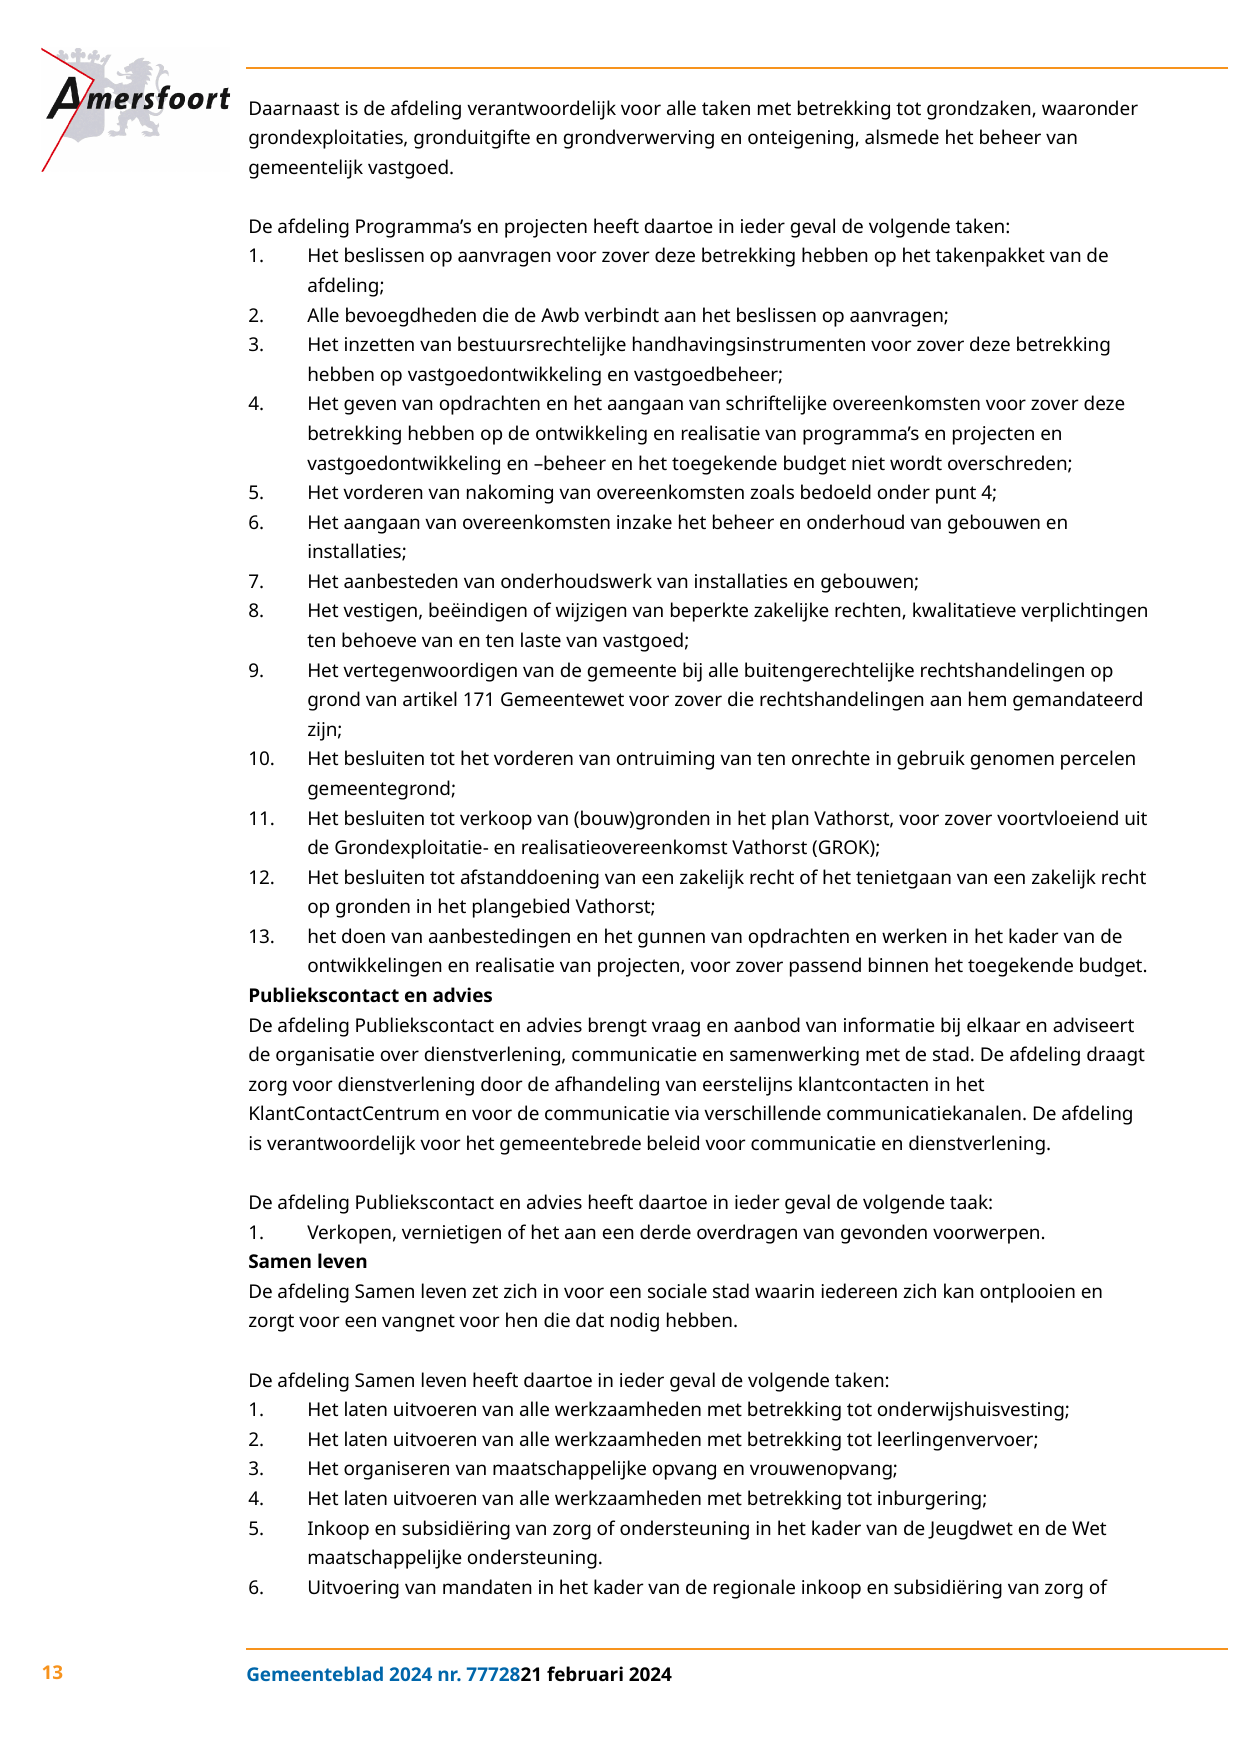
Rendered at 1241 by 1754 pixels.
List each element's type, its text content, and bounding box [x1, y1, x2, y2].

list Het vorderen van nakoming van overeenkomsten zoals bedoeld onder punt 4; [248, 479, 1152, 505]
text De afdeling Publiekscontact en advies heeft daartoe in ieder geval de volgende taak: [248, 1189, 1152, 1215]
picture [41, 47, 231, 172]
list Inkoop en subsidiëring van zorg of ondersteuning in het kader van de Jeugdwet en de Wet maatschappelijke ondersteuning. [248, 1515, 1152, 1570]
list Het laten uitvoeren van alle werkzaamheden met betrekking tot onderwijshuisvesting; [248, 1396, 1152, 1422]
list Het besluiten tot afstanddoening van een zakelijk recht of het tenietgaan van een zakelijk recht op gronden in het plangebied Vathorst; [248, 864, 1152, 919]
list Verkopen, vernietigen of het aan een derde overdragen van gevonden voorwerpen. [248, 1219, 1152, 1245]
list Het inzetten van bestuursrechtelijke handhavingsinstrumenten voor zover deze betrekking hebben op vastgoedontwikkeling en vastgoedbeheer; [248, 331, 1152, 387]
text De afdeling Programma’s en projecten heeft daartoe in ieder geval de volgende taken: [248, 213, 1152, 239]
text De afdeling Samen leven zet zich in voor een sociale stad waarin iedereen zich kan ontplooien en zorgt voor een vangnet voor hen die dat nodig hebben. [248, 1278, 1152, 1333]
text Samen leven [248, 1248, 1152, 1274]
list Het laten uitvoeren van alle werkzaamheden met betrekking tot leerlingenvervoer; [248, 1426, 1152, 1452]
text De afdeling Publiekscontact en advies brengt vraag en aanbod van informatie bij elkaar en adviseert de organisatie over dienstverlening, communicatie en samenwerking met de stad. De afdeling draagt zorg voor dienstverlening door de afhandeling van eerstelijns klantcontacten in het KlantContactCentrum en voor de communicatie via verschillende communicatiekanalen. De afdeling is verantwoordelijk voor het gemeentebrede beleid voor communicatie en dienstverlening. [248, 1012, 1152, 1156]
text Publiekscontact en advies [248, 982, 1152, 1008]
list Het beslissen op aanvragen voor zover deze betrekking hebben op het takenpakket van de afdeling; [248, 243, 1152, 298]
list Het geven van opdrachten en het aangaan van schriftelijke overeenkomsten voor zover deze betrekking hebben op de ontwikkeling en realisatie van programma’s en projecten en vastgoedontwikkeling en –beheer en het toegekende budget niet wordt overschreden; [248, 391, 1152, 476]
list Het vertegenwoordigen van de gemeente bij alle buitengerechtelijke rechtshandelingen op grond van artikel 171 Gemeentewet voor zover die rechtshandelingen aan hem gemandateerd zijn; [248, 657, 1152, 742]
list Het vestigen, beëindigen of wijzigen van beperkte zakelijke rechten, kwalitatieve verplichtingen ten behoeve van en ten laste van vastgoed; [248, 598, 1152, 653]
list Het aangaan van overeenkomsten inzake het beheer en onderhoud van gebouwen en installaties; [248, 509, 1152, 564]
list Uitvoering van mandaten in het kader van de regionale inkoop en subsidiëring van zorg of [248, 1574, 1152, 1600]
list Het besluiten tot het vorderen van ontruiming van ten onrechte in gebruik genomen percelen gemeentegrond; [248, 746, 1152, 801]
list Het aanbesteden van onderhoudswerk van installaties en gebouwen; [248, 568, 1152, 594]
list Het laten uitvoeren van alle werkzaamheden met betrekking tot inburgering; [248, 1485, 1152, 1511]
list Het besluiten tot verkoop van (bouw)gronden in het plan Vathorst, voor zover voortvloeiend uit de Grondexploitatie- en realisatieovereenkomst Vathorst (GROK); [248, 805, 1152, 860]
list Het organiseren van maatschappelijke opvang en vrouwenopvang; [248, 1456, 1152, 1481]
list het doen van aanbestedingen en het gunnen van opdrachten en werken in het kader van de ontwikkelingen en realisatie van projecten, voor zover passend binnen het toegekende budget. [248, 923, 1152, 978]
list Alle bevoegdheden die de Awb verbindt aan het beslissen op aanvragen; [248, 302, 1152, 328]
text Daarnaast is de afdeling verantwoordelijk voor alle taken met betrekking tot grondzaken, waaronder grondexploitaties, gronduitgifte en grondverwerving en onteigening, alsmede het beheer van gemeentelijk vastgoed. [248, 95, 1152, 180]
text De afdeling Samen leven heeft daartoe in ieder geval de volgende taken: [248, 1367, 1152, 1393]
